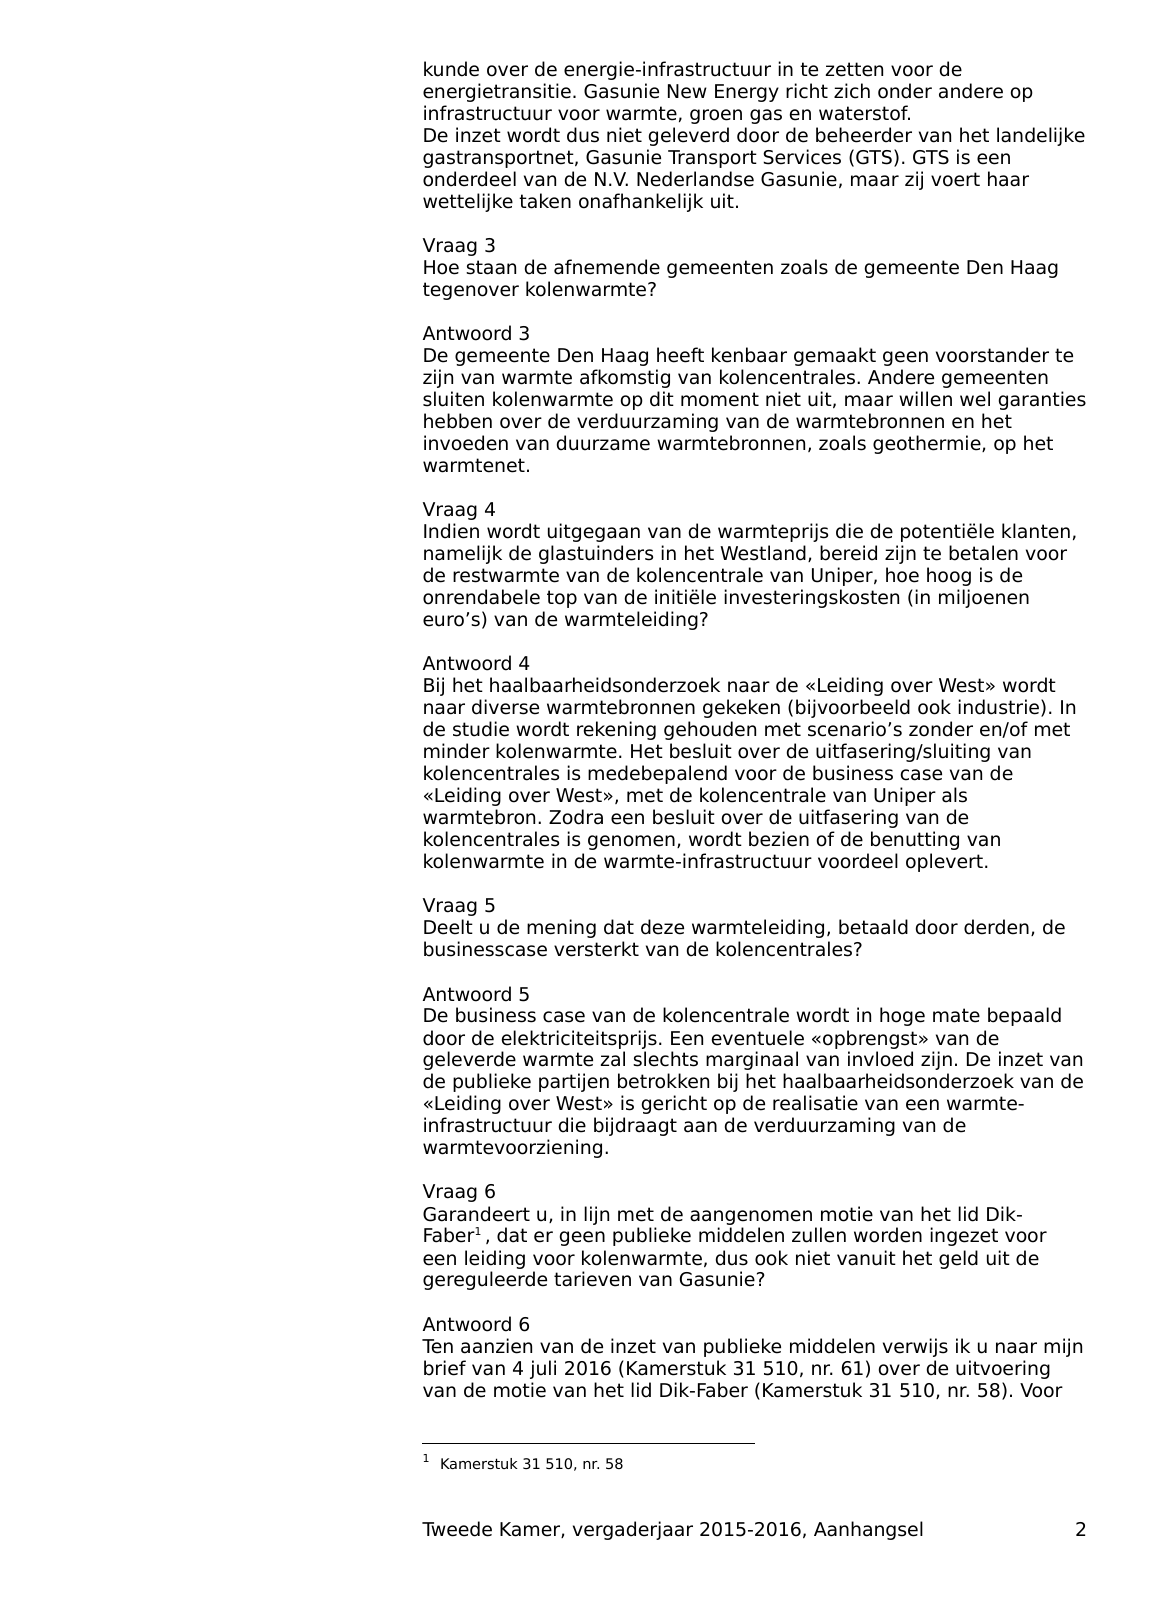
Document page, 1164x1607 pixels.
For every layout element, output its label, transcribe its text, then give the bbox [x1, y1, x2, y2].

text Antwoord 6 [422, 1313, 1087, 1336]
text Vraag 3 [422, 235, 1087, 257]
text Ten aanzien van de inzet van publieke middelen verwijs ik u naar mijn brief van 4 juli 2016 (Kamerstuk 31 510, nr. 61) over de uitvoering van de motie van het lid Dik-Faber (Kamerstuk 31 510, nr. 58). Voor [422, 1336, 1087, 1401]
text Hoe staan de afnemende gemeenten zoals de gemeente Den Haag tegenover kolenwarmte? [422, 257, 1087, 301]
text Indien wordt uitgegaan van de warmteprijs die de potentiële klanten, namelijk de glastuinders in het Westland, bereid zijn te betalen voor de restwarmte van de kolencentrale van Uniper, hoe hoog is de onrendabele top van de initiële investeringskosten (in miljoenen euro’s) van de warmteleiding? [422, 521, 1087, 631]
text Garandeert u, in lijn met de aangenomen motie van het lid Dik-Faber, dat er geen publieke middelen zullen worden ingezet voor een leiding voor kolenwarmte, dus ook niet vanuit het geld uit de gereguleerde tarieven van Gasunie? [422, 1203, 1087, 1291]
text Vraag 4 [422, 499, 1087, 521]
text Antwoord 4 [422, 653, 1087, 675]
text Vraag 6 [422, 1181, 1087, 1203]
text Antwoord 5 [422, 983, 1087, 1005]
text Bij het haalbaarheidsonderzoek naar de «Leiding over West» wordt naar diverse warmtebronnen gekeken (bijvoorbeeld ook industrie). In de studie wordt rekening gehouden met scenario’s zonder en/of met minder kolenwarmte. Het besluit over de uitfasering/sluiting van kolencentrales is medebepalend voor de business case van de «Leiding over West», met de kolencentrale van Uniper als warmtebron. Zodra een besluit over de uitfasering van de kolencentrales is genomen, wordt bezien of de benutting van kolenwarmte in de warmte-infrastructuur voordeel oplevert. [422, 675, 1087, 873]
text Deelt u de mening dat deze warmteleiding, betaald door derden, de businesscase versterkt van de kolencentrales? [422, 917, 1087, 961]
text Vraag 5 [422, 895, 1087, 917]
text Antwoord 3 [422, 323, 1087, 345]
text De gemeente Den Haag heeft kenbaar gemaakt geen voorstander te zijn van warmte afkomstig van kolencentrales. Andere gemeenten sluiten kolenwarmte op dit moment niet uit, maar willen wel garanties hebben over de verduurzaming van de warmtebronnen en het invoeden van duurzame warmtebronnen, zoals geothermie, op het warmtenet. [422, 345, 1087, 477]
text kunde over de energie-infrastructuur in te zetten voor de energietransitie. Gasunie New Energy richt zich onder andere op infrastructuur voor warmte, groen gas en waterstof. [422, 59, 1087, 125]
text De inzet wordt dus niet geleverd door de beheerder van het landelijke gastransportnet, Gasunie Transport Services (GTS). GTS is een onderdeel van de N.V. Nederlandse Gasunie, maar zij voert haar wettelijke taken onafhankelijk uit. [422, 125, 1087, 213]
text De business case van de kolencentrale wordt in hoge mate bepaald door de elektriciteitsprijs. Een eventuele «opbrengst» van de geleverde warmte zal slechts marginaal van invloed zijn. De inzet van de publieke partijen betrokken bij het haalbaarheidsonderzoek van de «Leiding over West» is gericht op de realisatie van een warmte-infrastructuur die bijdraagt aan de verduurzaming van de warmtevoorziening. [422, 1005, 1087, 1159]
text Kamerstuk 31 510, nr. 58 [422, 1452, 1087, 1474]
